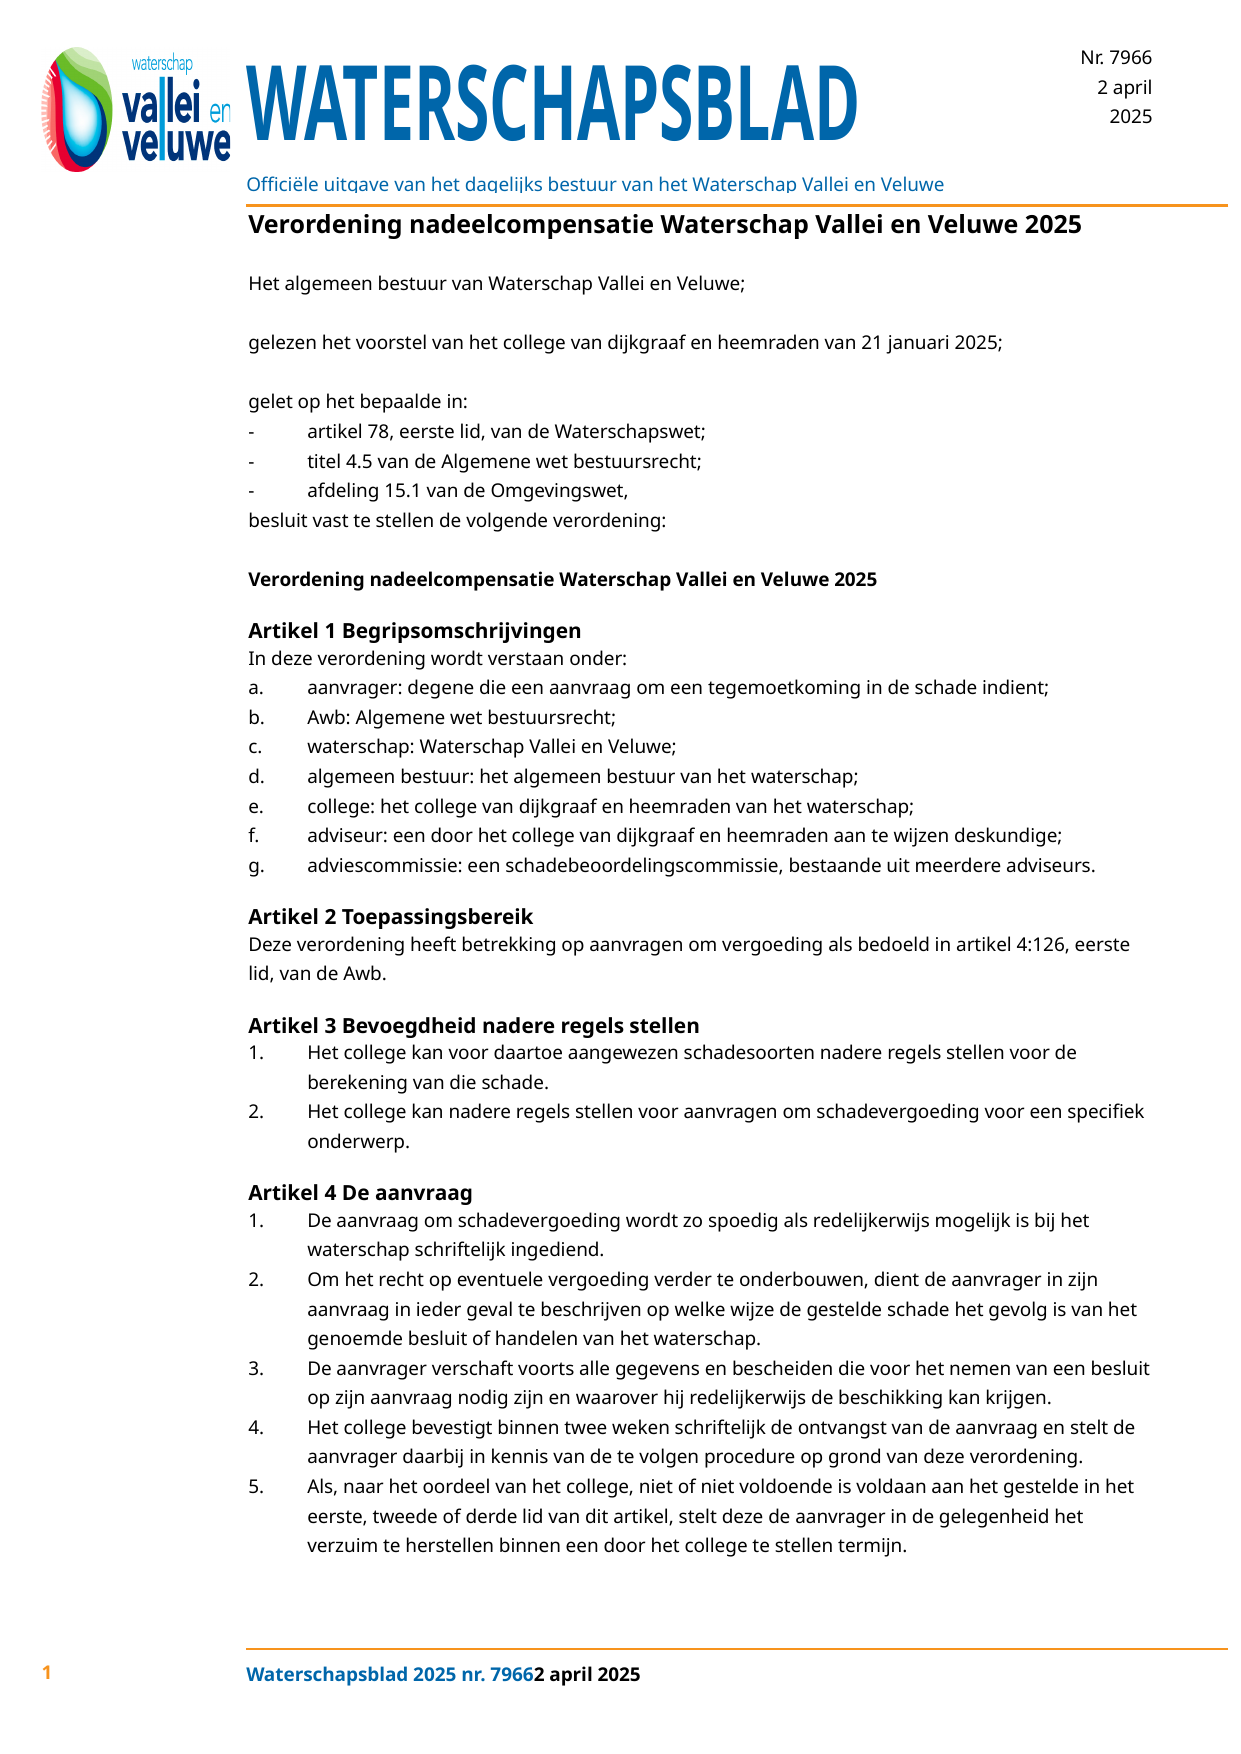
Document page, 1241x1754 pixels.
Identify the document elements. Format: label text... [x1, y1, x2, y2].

list Om het recht op eventuele vergoeding verder te onderbouwen, dient de aanvrager in zijn aanvraag in ieder geval te beschrijven op welke wijze de gestelde schade het gevolg is van het genoemde besluit of handelen van het waterschap. [248, 1266, 1152, 1351]
list algemeen bestuur: het algemeen bestuur van het waterschap; [248, 763, 1152, 789]
list Het college kan nadere regels stellen voor aanvragen om schadevergoeding voor een specifiek onderwerp. [248, 1098, 1152, 1154]
list titel 4.5 van de Algemene wet bestuursrecht; [248, 448, 1152, 473]
list De aanvraag om schadevergoeding wordt zo spoedig als redelijkerwijs mogelijk is bij het waterschap schriftelijk ingediend. [248, 1207, 1152, 1262]
text In deze verordening wordt verstaan onder: [248, 645, 1152, 671]
list Als, naar het oordeel van het college, niet of niet voldoende is voldaan aan het gestelde in het eerste, tweede of derde lid van dit artikel, stelt deze de aanvrager in de gelegenheid het verzuim te herstellen binnen een door het college te stellen termijn. [248, 1473, 1152, 1558]
text Artikel 3 Bevoegdheid nadere regels stellen [248, 1011, 1152, 1039]
list college: het college van dijkgraaf en heemraden van het waterschap; [248, 793, 1152, 819]
list artikel 78, eerste lid, van de Waterschapswet; [248, 418, 1152, 444]
list Awb: Algemene wet bestuursrecht; [248, 704, 1152, 730]
text besluit vast te stellen de volgende verordening: [248, 507, 1152, 533]
text Verordening nadeelcompensatie Waterschap Vallei en Veluwe 2025 [248, 207, 1152, 241]
picture [41, 47, 231, 172]
text gelezen het voorstel van het college van dijkgraaf en heemraden van 21 januari 2025; [248, 329, 1152, 355]
text Verordening nadeelcompensatie Waterschap Vallei en Veluwe 2025 [248, 566, 1152, 592]
list aanvrager: degene die een aanvraag om een tegemoetkoming in de schade indient; [248, 674, 1152, 700]
text Artikel 2 Toepassingsbereik [248, 902, 1152, 931]
list waterschap: Waterschap Vallei en Veluwe; [248, 734, 1152, 759]
list afdeling 15.1 van de Omgevingswet, [248, 477, 1152, 503]
text Het algemeen bestuur van Waterschap Vallei en Veluwe; [248, 270, 1152, 296]
list Het college bevestigt binnen twee weken schriftelijk de ontvangst van de aanvraag en stelt de aanvrager daarbij in kennis van de te volgen procedure op grond van deze verordening. [248, 1414, 1152, 1469]
list De aanvrager verschaft voorts alle gegevens en bescheiden die voor het nemen van een besluit op zijn aanvraag nodig zijn en waarover hij redelijkerwijs de beschikking kan krijgen. [248, 1355, 1152, 1410]
text Artikel 4 De aanvraag [248, 1178, 1152, 1207]
text Artikel 1 Begripsomschrijvingen [248, 617, 1152, 645]
text Deze verordening heeft betrekking op aanvragen om vergoeding als bedoeld in artikel 4:126, eerste lid, van de Awb. [248, 931, 1152, 986]
text gelet op het bepaalde in: [248, 389, 1152, 414]
list adviseur: een door het college van dijkgraaf en heemraden aan te wijzen deskundige; [248, 822, 1152, 848]
list adviescommissie: een schadebeoordelingscommissie, bestaande uit meerdere adviseurs. [248, 852, 1152, 878]
list Het college kan voor daartoe aangewezen schadesoorten nadere regels stellen voor de berekening van die schade. [248, 1039, 1152, 1095]
